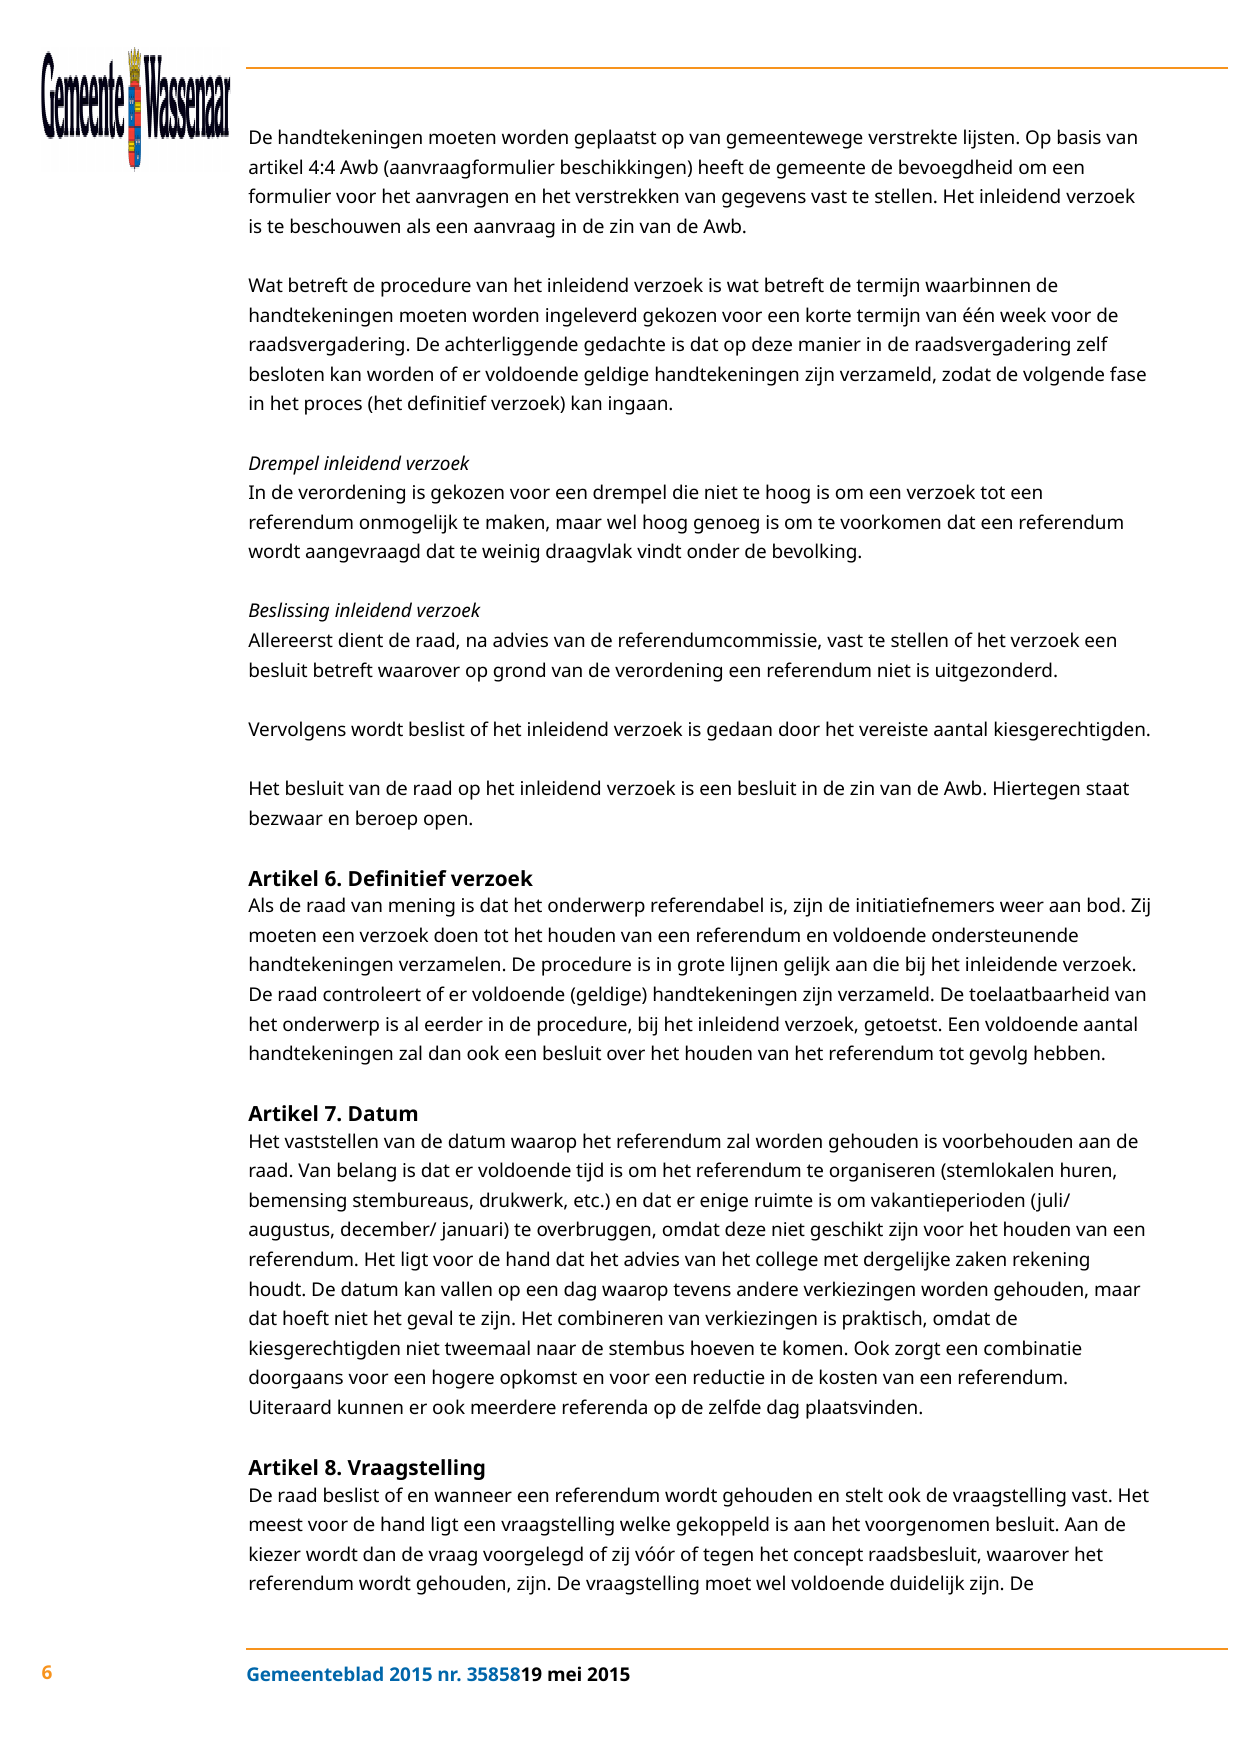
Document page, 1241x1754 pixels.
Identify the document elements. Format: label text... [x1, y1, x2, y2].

text In de verordening is gekozen voor een drempel die niet te hoog is om een verzoek tot een referendum onmogelijk te maken, maar wel hoog genoeg is om te voorkomen dat een referendum wordt aangevraagd dat te weinig draagvlak vindt onder de bevolking. [248, 479, 1152, 564]
text Allereerst dient de raad, na advies van de referendumcommissie, vast te stellen of het verzoek een besluit betreft waarover op grond van de verordening een referendum niet is uitgezonderd. [248, 627, 1152, 683]
text De raad beslist of en wanneer een referendum wordt gehouden en stelt ook de vraagstelling vast. Het meest voor de hand ligt een vraagstelling welke gekoppeld is aan het voorgenomen besluit. Aan de kiezer wordt dan de vraag voorgelegd of zij vóór of tegen het concept raadsbesluit, waarover het referendum wordt gehouden, zijn. De vraagstelling moet wel voldoende duidelijk zijn. De [248, 1482, 1152, 1596]
picture [41, 47, 231, 172]
text Als de raad van mening is dat het onderwerp referendabel is, zijn de initiatiefnemers weer aan bod. Zij moeten een verzoek doen tot het houden van een referendum en voldoende ondersteunende handtekeningen verzamelen. De procedure is in grote lijnen gelijk aan die bij het inleidende verzoek. De raad controleert of er voldoende (geldige) handtekeningen zijn verzameld. De toelaatbaarheid van het onderwerp is al eerder in de procedure, bij het inleidend verzoek, getoetst. Een voldoende aantal handtekeningen zal dan ook een besluit over het houden van het referendum tot gevolg hebben. [248, 892, 1152, 1066]
text Het vaststellen van de datum waarop het referendum zal worden gehouden is voorbehouden aan de raad. Van belang is dat er voldoende tijd is om het referendum te organiseren (stemlokalen huren, bemensing stembureaus, drukwerk, etc.) en dat er enige ruimte is om vakantieperioden (juli/ augustus, december/ januari) te overbruggen, omdat deze niet geschikt zijn voor het houden van een referendum. Het ligt voor de hand dat het advies van het college met dergelijke zaken rekening houdt. De datum kan vallen op een dag waarop tevens andere verkiezingen worden gehouden, maar dat hoeft niet het geval te zijn. Het combineren van verkiezingen is praktisch, omdat de kiesgerechtigden niet tweemaal naar de stembus hoeven te komen. Ook zorgt een combinatie doorgaans voor een hogere opkomst en voor een reductie in de kosten van een referendum. Uiteraard kunnen er ook meerdere referenda op de zelfde dag plaatsvinden. [248, 1128, 1152, 1420]
text Beslissing inleidend verzoek [248, 598, 1152, 623]
text Drempel inleidend verzoek [248, 450, 1152, 476]
text De handtekeningen moeten worden geplaatst op van gemeentewege verstrekte lijsten. Op basis van artikel 4:4 Awb (aanvraagformulier beschikkingen) heeft de gemeente de bevoegdheid om een formulier voor het aanvragen en het verstrekken van gegevens vast te stellen. Het inleidend verzoek is te beschouwen als een aanvraag in de zin van de Awb. [248, 124, 1152, 239]
text Artikel 7. Datum [248, 1099, 1152, 1128]
text Vervolgens wordt beslist of het inleidend verzoek is gedaan door het vereiste aantal kiesgerechtigden. [248, 716, 1152, 742]
text Wat betreft de procedure van het inleidend verzoek is wat betreft de termijn waarbinnen de handtekeningen moeten worden ingeleverd gekozen voor een korte termijn van één week voor de raadsvergadering. De achterliggende gedachte is dat op deze manier in de raadsvergadering zelf besloten kan worden of er voldoende geldige handtekeningen zijn verzameld, zodat de volgende fase in het proces (het definitief verzoek) kan ingaan. [248, 272, 1152, 416]
text Het besluit van de raad op het inleidend verzoek is een besluit in de zin van de Awb. Hiertegen staat bezwaar en beroep open. [248, 775, 1152, 831]
text Artikel 6. Definitief verzoek [248, 864, 1152, 892]
text Artikel 8. Vraagstelling [248, 1453, 1152, 1482]
